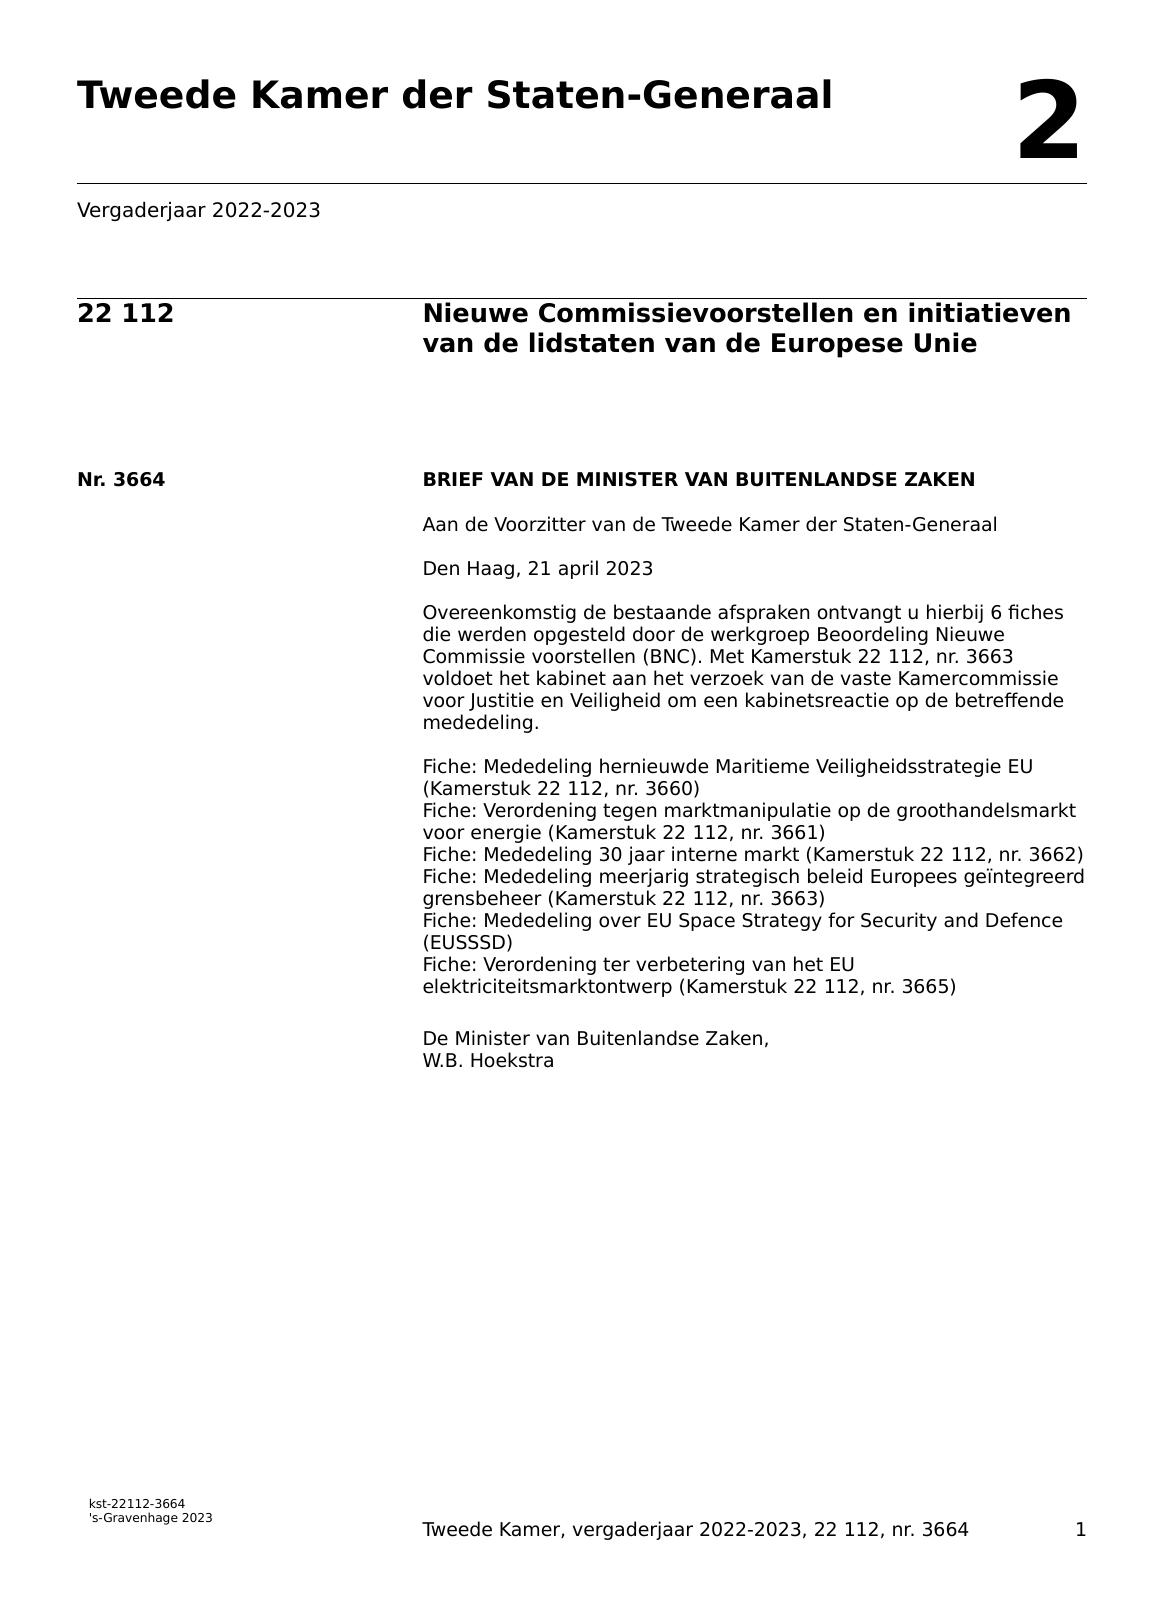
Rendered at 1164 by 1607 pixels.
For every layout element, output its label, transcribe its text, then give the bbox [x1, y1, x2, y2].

text Fiche: Mededeling 30 jaar interne markt (Kamerstuk 22 112, nr. 3662) [422, 844, 1087, 866]
subtitle Nr. 3664 BRIEF VAN DE MINISTER VAN BUITENLANDSE ZAKEN [77, 469, 1087, 491]
text Fiche: Verordening ter verbetering van het EU elektriciteitsmarktontwerp (Kamerstuk 22 112, nr. 3665) [422, 954, 1087, 998]
text Fiche: Mededeling hernieuwde Maritieme Veiligheidsstrategie EU (Kamerstuk 22 112, nr. 3660) [422, 756, 1087, 800]
text Fiche: Mededeling meerjarig strategisch beleid Europees geïntegreerd grensbeheer (Kamerstuk 22 112, nr. 3663) [422, 866, 1087, 910]
text kst-22112-3664 [88, 1497, 323, 1511]
text Den Haag, 21 april 2023 [422, 558, 1087, 580]
text Fiche: Verordening tegen marktmanipulatie op de groothandelsmarkt voor energie (Kamerstuk 22 112, nr. 3661) [422, 800, 1087, 844]
text Fiche: Mededeling over EU Space Strategy for Security and Defence (EUSSSD) [422, 910, 1087, 954]
text 's-Gravenhage 2023 [88, 1511, 323, 1525]
text Overeenkomstig de bestaande afspraken ontvangt u hierbij 6 fiches die werden opgesteld door de werkgroep Beoordeling Nieuwe Commissie voorstellen (BNC). Met Kamerstuk 22 112, nr. 3663 voldoet het kabinet aan het verzoek van de vaste Kamercommissie voor Justitie en Veiligheid om een kabinetsreactie op de betreffende mededeling. [422, 602, 1087, 734]
subtitle 22 112 Nieuwe Commissievoorstellen en initiatieven van de lidstaten van de Europese Unie [77, 299, 1087, 358]
table_header 2 [886, 59, 1087, 183]
text Aan de Voorzitter van de Tweede Kamer der Staten-Generaal [422, 513, 1087, 536]
text De Minister van Buitenlandse Zaken, W.B. Hoekstra [422, 1028, 1087, 1072]
table_header Tweede Kamer der Staten-Generaal [77, 59, 886, 183]
table_cell Vergaderjaar 2022-2023 [77, 184, 1087, 298]
